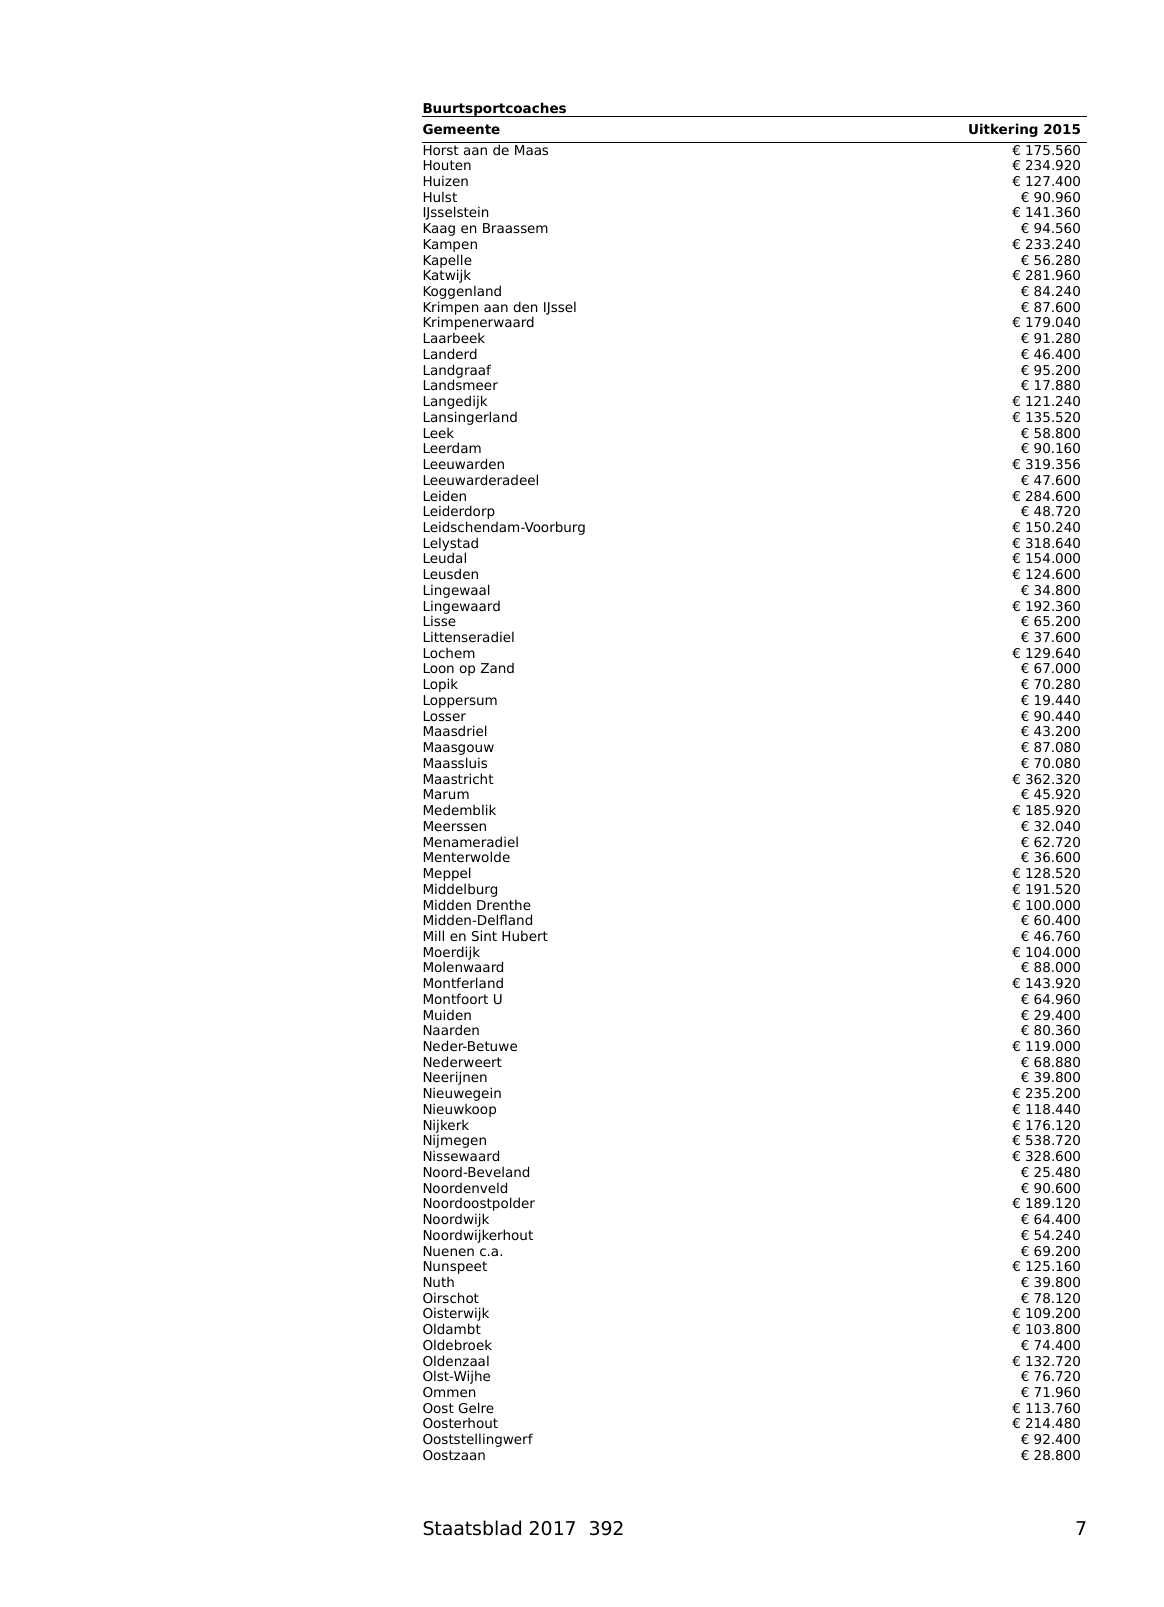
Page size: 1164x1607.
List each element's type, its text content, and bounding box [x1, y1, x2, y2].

table_cell Kapelle [422, 253, 818, 268]
table_cell € 90.600 [818, 1180, 1087, 1196]
table_cell € 17.880 [818, 378, 1087, 394]
table_cell € 143.920 [818, 976, 1087, 992]
table_cell Katwijk [422, 268, 818, 284]
table_cell € 103.800 [818, 1322, 1087, 1338]
table_cell Maassluis [422, 756, 818, 771]
table_cell € 43.200 [818, 724, 1087, 740]
table_cell € 68.880 [818, 1055, 1087, 1070]
table_cell Oldambt [422, 1322, 818, 1338]
table_cell € 109.200 [818, 1306, 1087, 1322]
table_cell € 124.600 [818, 567, 1087, 583]
table_cell € 90.440 [818, 709, 1087, 724]
table_cell Leiderdorp [422, 504, 818, 520]
table_cell Noordenveld [422, 1180, 818, 1196]
table_cell Naarden [422, 1023, 818, 1039]
table_cell Meppel [422, 866, 818, 882]
table_cell Lingewaal [422, 583, 818, 598]
table_cell Neder-Betuwe [422, 1039, 818, 1054]
table_cell Lisse [422, 614, 818, 630]
table_cell € 318.640 [818, 536, 1087, 551]
table_cell € 91.280 [818, 331, 1087, 347]
table_cell Kampen [422, 237, 818, 252]
table_cell IJsselstein [422, 205, 818, 221]
table_cell € 127.400 [818, 174, 1087, 189]
table_cell Krimpenerwaard [422, 315, 818, 331]
table_cell Laarbeek [422, 331, 818, 347]
table_cell Menameradiel [422, 834, 818, 850]
table_cell € 39.800 [818, 1275, 1087, 1291]
table_cell € 189.120 [818, 1196, 1087, 1212]
table_cell Leidschendam-Voorburg [422, 520, 818, 536]
table_cell Noordoostpolder [422, 1196, 818, 1212]
table_cell Lochem [422, 646, 818, 661]
table_cell € 362.320 [818, 771, 1087, 787]
table_cell € 39.800 [818, 1070, 1087, 1086]
table_cell Landgraaf [422, 363, 818, 378]
table_cell Nieuwegein [422, 1086, 818, 1102]
table_cell € 90.160 [818, 441, 1087, 457]
table_cell € 67.000 [818, 661, 1087, 677]
table_cell € 71.960 [818, 1385, 1087, 1401]
table_cell € 176.120 [818, 1118, 1087, 1133]
table_cell € 129.640 [818, 646, 1087, 661]
table_cell € 135.520 [818, 410, 1087, 425]
table_cell Moerdijk [422, 945, 818, 960]
table_cell Houten [422, 158, 818, 174]
table_cell Nissewaard [422, 1149, 818, 1165]
table_cell € 60.400 [818, 913, 1087, 929]
table_cell € 37.600 [818, 630, 1087, 646]
table_cell Gemeente [422, 117, 818, 142]
table_cell Hulst [422, 190, 818, 205]
table_cell € 87.080 [818, 740, 1087, 756]
table_cell € 56.280 [818, 253, 1087, 268]
table_cell € 84.240 [818, 284, 1087, 299]
table_cell Menterwolde [422, 850, 818, 866]
table_cell € 58.800 [818, 425, 1087, 441]
table_cell € 284.600 [818, 488, 1087, 504]
table_cell Leeuwarderadeel [422, 473, 818, 488]
table_cell Oostzaan [422, 1448, 818, 1463]
table_cell Horst aan de Maas [422, 143, 818, 158]
table_cell Nuth [422, 1275, 818, 1291]
table_cell Leudal [422, 551, 818, 567]
table_cell Lopik [422, 677, 818, 693]
table_cell € 94.560 [818, 221, 1087, 237]
table_cell € 328.600 [818, 1149, 1087, 1165]
table_cell Oost Gelre [422, 1401, 818, 1416]
table_cell € 104.000 [818, 945, 1087, 960]
table_cell € 87.600 [818, 300, 1087, 315]
table_cell Krimpen aan den IJssel [422, 300, 818, 315]
table_cell € 80.360 [818, 1023, 1087, 1039]
table_cell € 90.960 [818, 190, 1087, 205]
table_cell € 70.280 [818, 677, 1087, 693]
table_cell € 28.800 [818, 1448, 1087, 1463]
table_cell € 538.720 [818, 1133, 1087, 1149]
table_cell € 46.760 [818, 929, 1087, 944]
table_cell € 78.120 [818, 1291, 1087, 1306]
table_cell € 118.440 [818, 1102, 1087, 1117]
table_cell € 69.200 [818, 1243, 1087, 1259]
table_cell € 234.920 [818, 158, 1087, 174]
table_cell € 150.240 [818, 520, 1087, 536]
table_cell Loppersum [422, 693, 818, 708]
table_cell Uitkering 2015 [818, 117, 1087, 142]
table_cell Mill en Sint Hubert [422, 929, 818, 944]
table_cell € 100.000 [818, 897, 1087, 913]
table_cell Nijmegen [422, 1133, 818, 1149]
table_cell € 95.200 [818, 363, 1087, 378]
table_cell Losser [422, 709, 818, 724]
table_cell € 45.920 [818, 787, 1087, 803]
table_cell € 46.400 [818, 347, 1087, 362]
table_cell Oldenzaal [422, 1354, 818, 1369]
table_cell € 74.400 [818, 1338, 1087, 1353]
table_cell € 141.360 [818, 205, 1087, 221]
table_cell € 235.200 [818, 1086, 1087, 1102]
table_cell Nijkerk [422, 1118, 818, 1133]
table_cell € 154.000 [818, 551, 1087, 567]
table_cell Koggenland [422, 284, 818, 299]
table_cell € 179.040 [818, 315, 1087, 331]
table_cell Ooststellingwerf [422, 1432, 818, 1448]
table_cell Medemblik [422, 803, 818, 819]
table_cell € 125.160 [818, 1259, 1087, 1275]
table_cell € 319.356 [818, 457, 1087, 473]
table_cell € 192.360 [818, 599, 1087, 614]
table_cell Maasdriel [422, 724, 818, 740]
table_cell Montfoort U [422, 992, 818, 1007]
table_cell Landsmeer [422, 378, 818, 394]
table_cell € 128.520 [818, 866, 1087, 882]
table_cell Muiden [422, 1008, 818, 1023]
table_cell € 132.720 [818, 1354, 1087, 1369]
table_cell Nuenen c.a. [422, 1243, 818, 1259]
table_cell € 48.720 [818, 504, 1087, 520]
table_cell Middelburg [422, 882, 818, 897]
table_cell Leek [422, 425, 818, 441]
table_cell € 121.240 [818, 394, 1087, 410]
table_cell Noord-Beveland [422, 1165, 818, 1180]
table_cell Midden Drenthe [422, 897, 818, 913]
table_cell € 88.000 [818, 960, 1087, 976]
table_cell € 34.800 [818, 583, 1087, 598]
table_cell € 185.920 [818, 803, 1087, 819]
table_cell Oirschot [422, 1291, 818, 1306]
table_cell Oisterwijk [422, 1306, 818, 1322]
table_cell Maastricht [422, 771, 818, 787]
table_cell Neerijnen [422, 1070, 818, 1086]
table_cell Lingewaard [422, 599, 818, 614]
table_cell € 70.080 [818, 756, 1087, 771]
table_cell € 62.720 [818, 834, 1087, 850]
table_cell € 32.040 [818, 819, 1087, 834]
table_cell Midden-Delfland [422, 913, 818, 929]
table_cell Meerssen [422, 819, 818, 834]
table_cell € 119.000 [818, 1039, 1087, 1054]
table_cell Nunspeet [422, 1259, 818, 1275]
table_cell € 64.400 [818, 1212, 1087, 1228]
table_cell € 214.480 [818, 1416, 1087, 1432]
table_cell € 47.600 [818, 473, 1087, 488]
table_cell Noordwijkerhout [422, 1228, 818, 1243]
table_cell Oldebroek [422, 1338, 818, 1353]
table_cell Loon op Zand [422, 661, 818, 677]
table_cell Landerd [422, 347, 818, 362]
table_cell Leerdam [422, 441, 818, 457]
table_cell € 65.200 [818, 614, 1087, 630]
table_cell Lelystad [422, 536, 818, 551]
table_cell € 36.600 [818, 850, 1087, 866]
table_cell Ommen [422, 1385, 818, 1401]
table_cell € 25.480 [818, 1165, 1087, 1180]
table_cell Montferland [422, 976, 818, 992]
table_cell € 191.520 [818, 882, 1087, 897]
table_cell € 19.440 [818, 693, 1087, 708]
table_cell Huizen [422, 174, 818, 189]
table_cell € 281.960 [818, 268, 1087, 284]
table_cell Littenseradiel [422, 630, 818, 646]
table_cell Oosterhout [422, 1416, 818, 1432]
table_cell € 233.240 [818, 237, 1087, 252]
table_cell Leusden [422, 567, 818, 583]
table_cell Nederweert [422, 1055, 818, 1070]
table_header Buurtsportcoaches [422, 100, 1087, 116]
table_cell Leeuwarden [422, 457, 818, 473]
table_cell Lansingerland [422, 410, 818, 425]
table_cell € 92.400 [818, 1432, 1087, 1448]
table_cell € 175.560 [818, 143, 1087, 158]
table_cell Marum [422, 787, 818, 803]
table_cell Olst-Wijhe [422, 1369, 818, 1385]
table_cell Noordwijk [422, 1212, 818, 1228]
table_cell Maasgouw [422, 740, 818, 756]
table_cell € 64.960 [818, 992, 1087, 1007]
table_cell € 54.240 [818, 1228, 1087, 1243]
table_cell Leiden [422, 488, 818, 504]
table_cell € 76.720 [818, 1369, 1087, 1385]
table_cell Nieuwkoop [422, 1102, 818, 1117]
table_cell Langedijk [422, 394, 818, 410]
table_cell € 113.760 [818, 1401, 1087, 1416]
table_cell € 29.400 [818, 1008, 1087, 1023]
table_cell Molenwaard [422, 960, 818, 976]
table_cell Kaag en Braassem [422, 221, 818, 237]
